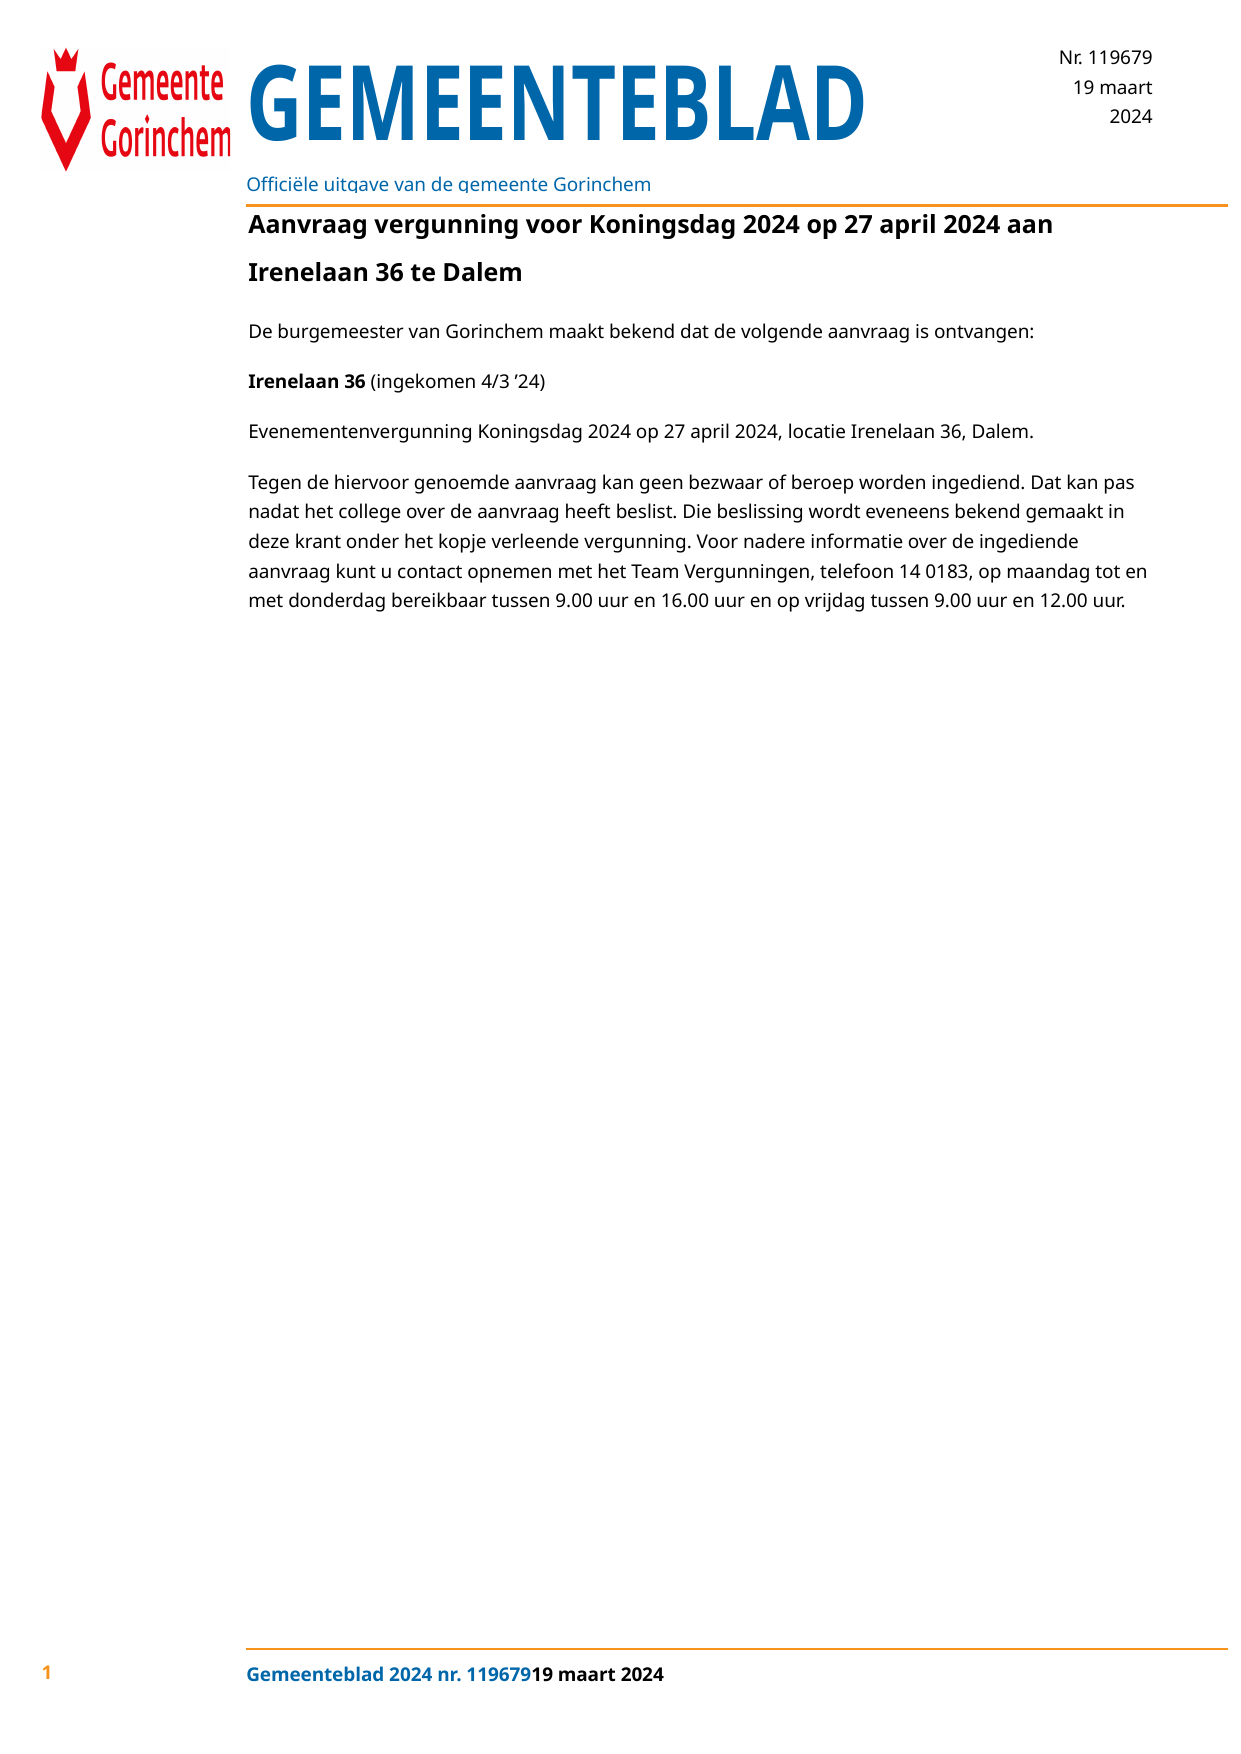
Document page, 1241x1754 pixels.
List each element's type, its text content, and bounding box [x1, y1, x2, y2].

text Irenelaan 36 (ingekomen 4/3 ’24) [248, 368, 1152, 394]
text De burgemeester van Gorinchem maakt bekend dat de volgende aanvraag is ontvangen: [248, 318, 1152, 344]
picture [41, 47, 231, 172]
text Aanvraag vergunning voor Koningsdag 2024 op 27 april 2024 aan Irenelaan 36 te Dalem [248, 207, 1152, 288]
text Tegen de hiervoor genoemde aanvraag kan geen bezwaar of beroep worden ingediend. Dat kan pas nadat het college over de aanvraag heeft beslist. Die beslissing wordt eveneens bekend gemaakt in deze krant onder het kopje verleende vergunning. Voor nadere informatie over de ingediende aanvraag kunt u contact opnemen met het Team Vergunningen, telefoon 14 0183, op maandag tot en met donderdag bereikbaar tussen 9.00 uur en 16.00 uur en op vrijdag tussen 9.00 uur en 12.00 uur. [248, 469, 1152, 613]
text Evenementenvergunning Koningsdag 2024 op 27 april 2024, locatie Irenelaan 36, Dalem. [248, 419, 1152, 444]
